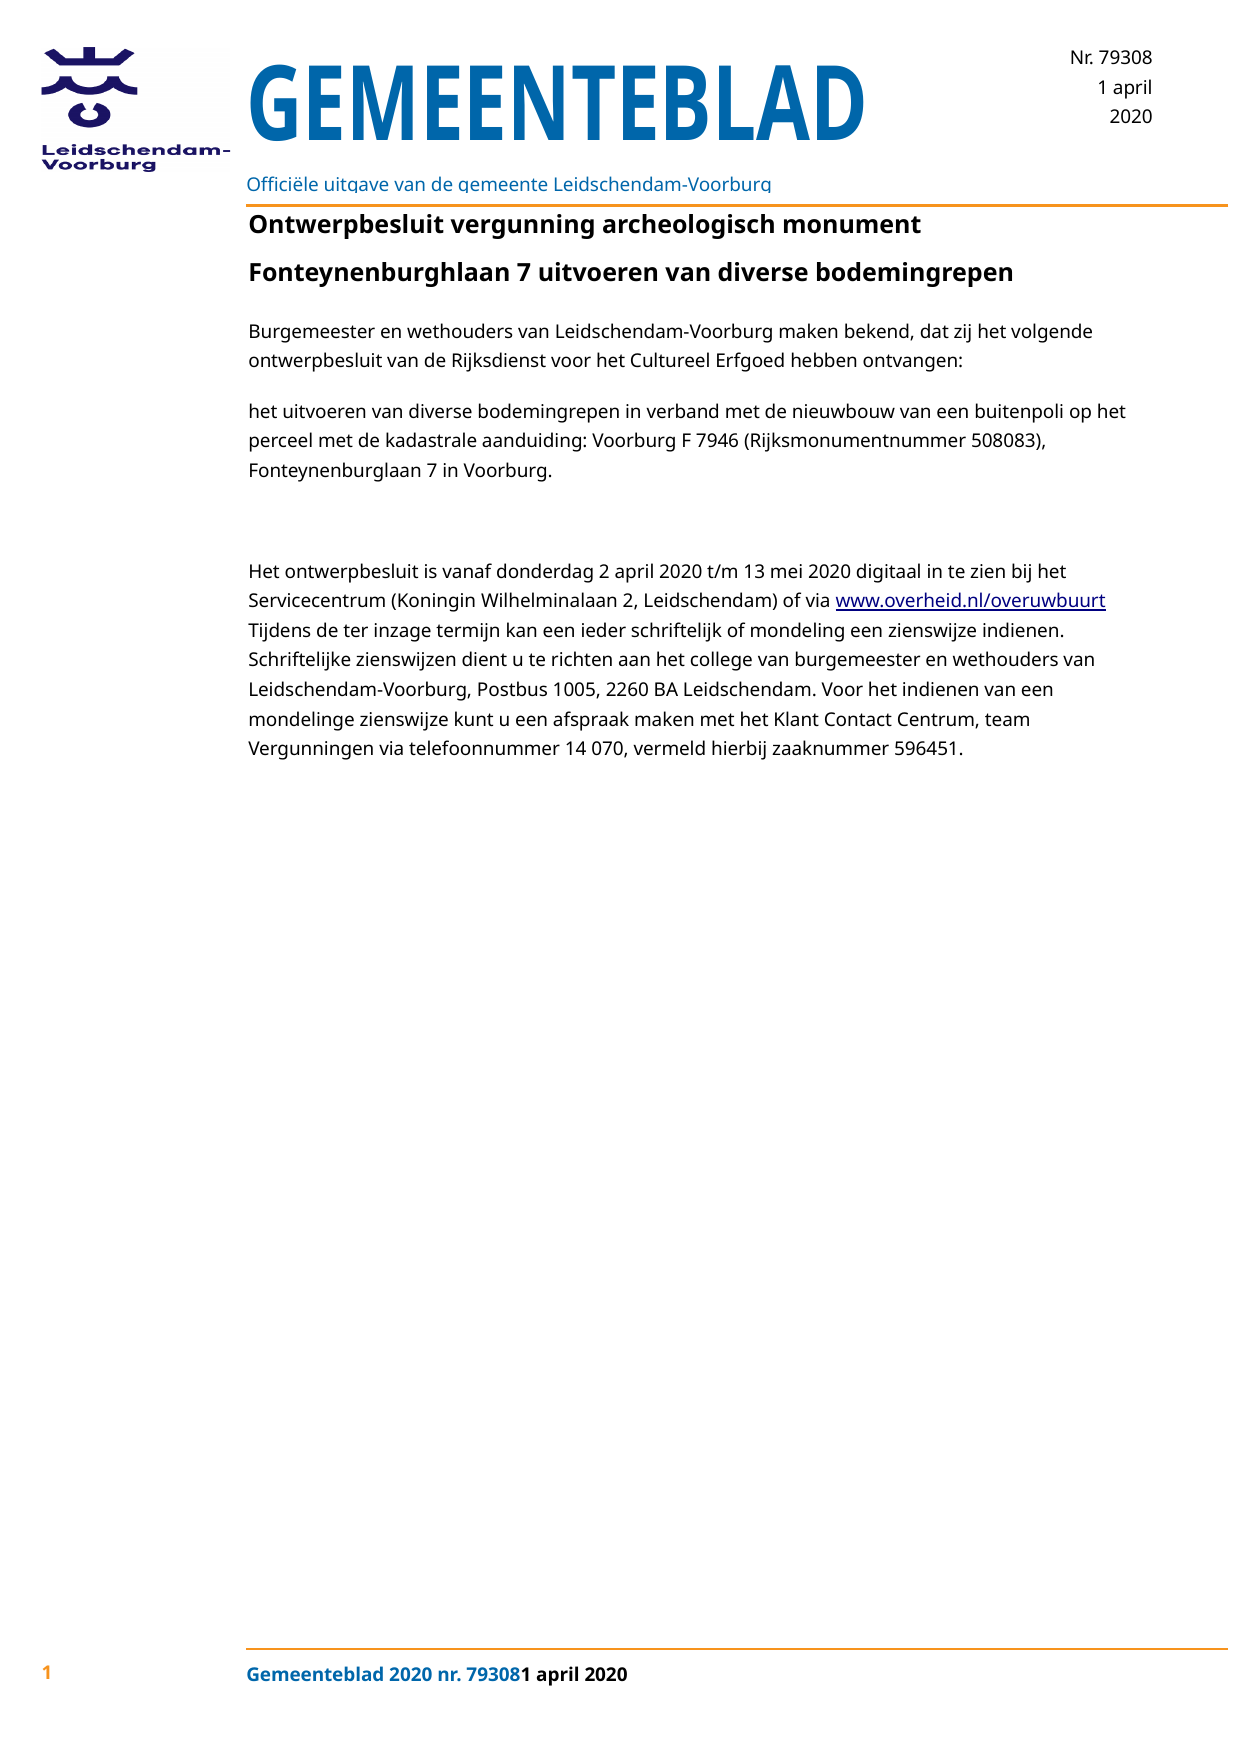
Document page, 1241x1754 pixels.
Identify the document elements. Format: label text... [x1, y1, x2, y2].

text Burgemeester en wethouders van Leidschendam-Voorburg maken bekend, dat zij het volgende ontwerpbesluit van de Rijksdienst voor het Cultureel Erfgoed hebben ontvangen: [248, 318, 1152, 373]
picture [41, 47, 231, 172]
text Het ontwerpbesluit is vanaf donderdag 2 april 2020 t/m 13 mei 2020 digitaal in te zien bij het Servicecentrum (Koningin Wilhelminalaan 2, Leidschendam) of via www.overheid.nl/overuwbuurt Tijdens de ter inzage termijn kan een ieder schriftelijk of mondeling een zienswijze indienen. Schriftelijke zienswijzen dient u te richten aan het college van burgemeester en wethouders van Leidschendam-Voorburg, Postbus 1005, 2260 BA Leidschendam. Voor het indienen van een mondelinge zienswijze kunt u een afspraak maken met het Klant Contact Centrum, team Vergunningen via telefoonnummer 14 070, vermeld hierbij zaaknummer 596451. [248, 558, 1152, 761]
text het uitvoeren van diverse bodemingrepen in verband met de nieuwbouw van een buitenpoli op het perceel met de kadastrale aanduiding: Voorburg F 7946 (Rijksmonumentnummer 508083), Fonteynenburglaan 7 in Voorburg. [248, 398, 1152, 483]
text Ontwerpbesluit vergunning archeologisch monument Fonteynenburghlaan 7 uitvoeren van diverse bodemingrepen [248, 207, 1152, 288]
